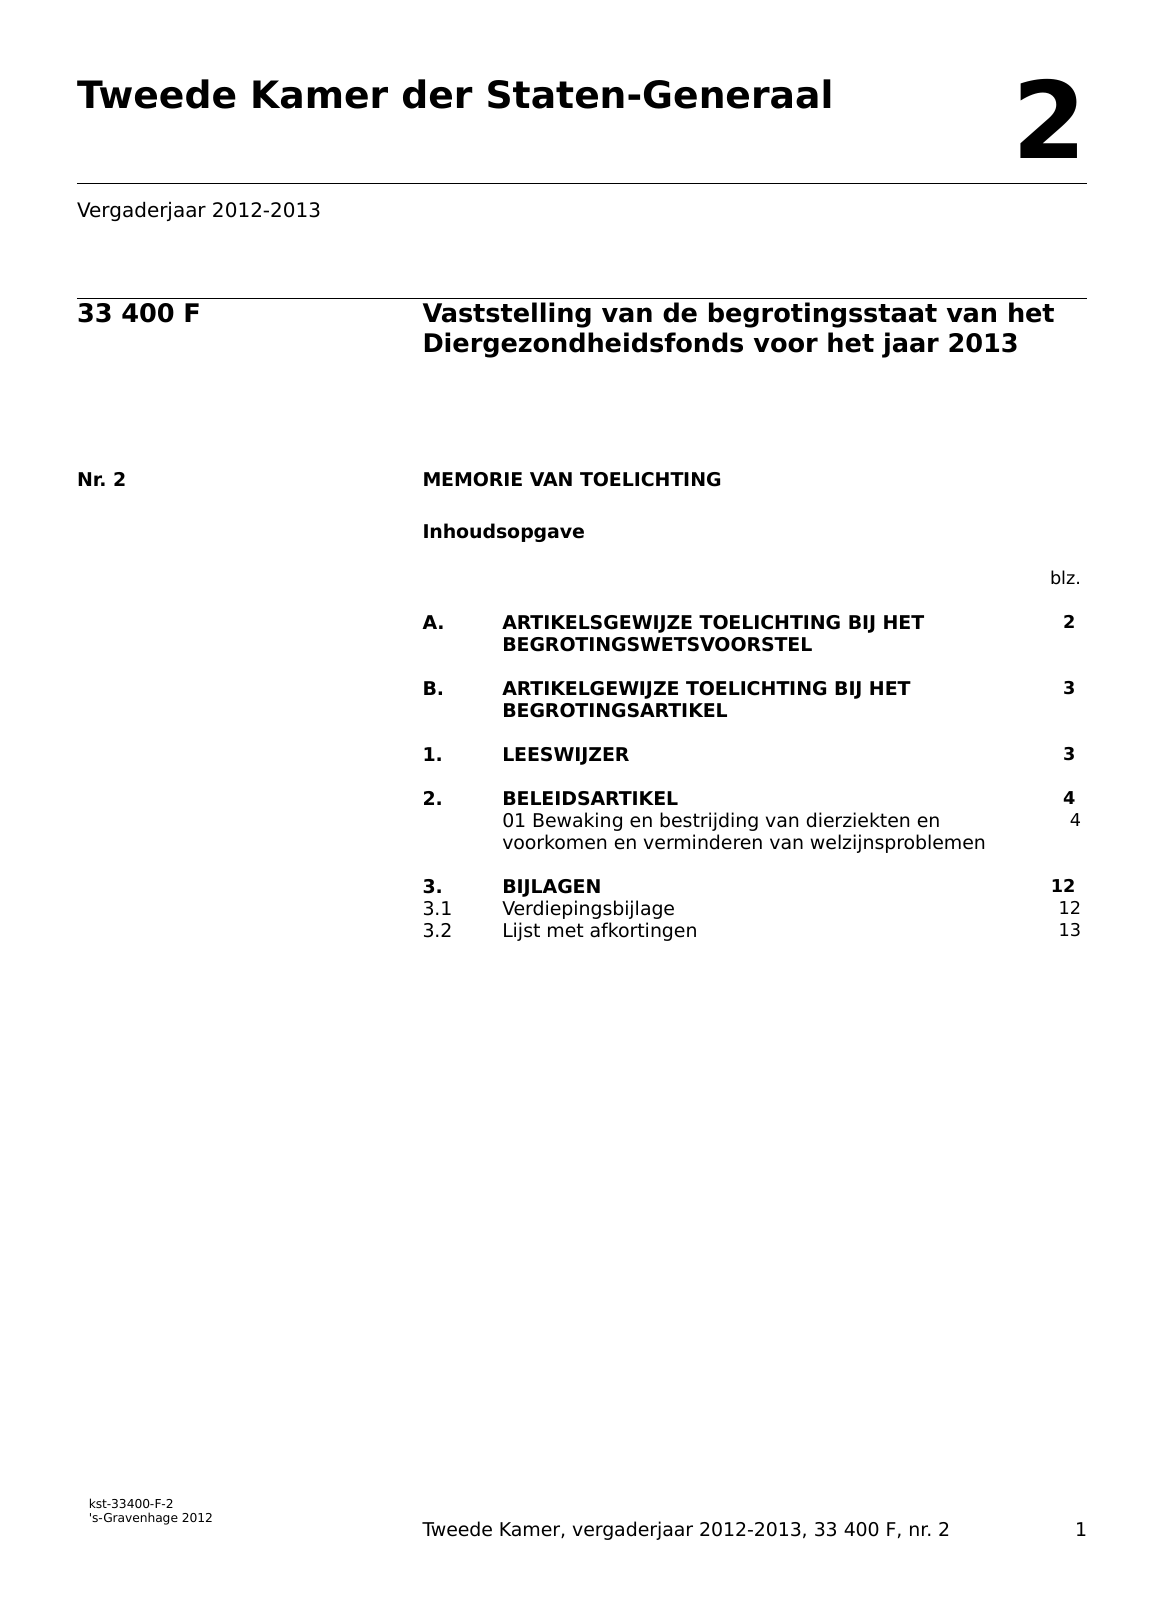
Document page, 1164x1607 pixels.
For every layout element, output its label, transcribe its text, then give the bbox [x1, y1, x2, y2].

table_cell [1028, 590, 1087, 612]
table_cell Verdiepingsbijlage [496, 898, 1028, 920]
table_cell 3.2 [422, 920, 496, 942]
table_cell 12 [1028, 876, 1087, 898]
table_cell 3. [422, 876, 496, 898]
table_header [422, 568, 496, 590]
table_cell [1028, 766, 1087, 788]
table_cell [422, 590, 496, 612]
table_cell ARTIKELGEWIJZE TOELICHTING BIJ HET BEGROTINGSARTIKEL [496, 678, 1028, 722]
table_cell 3.1 [422, 898, 496, 920]
table_cell 2. [422, 788, 496, 810]
table_cell [422, 854, 496, 876]
table_cell B. [422, 678, 496, 722]
table_cell Vergaderjaar 2012-2013 [77, 184, 1087, 298]
table_cell 2 [1028, 612, 1087, 656]
table_cell [496, 722, 1028, 744]
table_cell LEESWIJZER [496, 744, 1028, 766]
table_cell [422, 766, 496, 788]
table_cell [422, 656, 496, 678]
table_cell [422, 810, 496, 854]
text 's-Gravenhage 2012 [88, 1511, 323, 1525]
table_cell [496, 854, 1028, 876]
table_cell BELEIDSARTIKEL [496, 788, 1028, 810]
table_header 2 [886, 59, 1087, 183]
table_cell 13 [1028, 920, 1087, 942]
table_cell 3 [1028, 678, 1087, 722]
text kst-33400-F-2 [88, 1497, 323, 1511]
table_cell 12 [1028, 898, 1087, 920]
table_cell [496, 766, 1028, 788]
table_cell [1028, 722, 1087, 744]
table_cell 01 Bewaking en bestrijding van dierziekten en voorkomen en verminderen van welzijnsproblemen [496, 810, 1028, 854]
table_cell 1. [422, 744, 496, 766]
subtitle Nr. 2 MEMORIE VAN TOELICHTING [77, 469, 1087, 491]
table_cell A. [422, 612, 496, 656]
table_header Tweede Kamer der Staten-Generaal [77, 59, 886, 183]
table_cell BIJLAGEN [496, 876, 1028, 898]
table_header blz. [1028, 568, 1087, 590]
table_cell [496, 656, 1028, 678]
table_cell 4 [1028, 810, 1087, 854]
subtitle 33 400 F Vaststelling van de begrotingsstaat van het Diergezondheidsfonds voor het jaar 2013 [77, 299, 1087, 358]
table_cell Lijst met afkortingen [496, 920, 1028, 942]
table_cell [422, 722, 496, 744]
table_cell ARTIKELSGEWIJZE TOELICHTING BIJ HET BEGROTINGSWETSVOORSTEL [496, 612, 1028, 656]
table_cell [1028, 854, 1087, 876]
table_cell 3 [1028, 744, 1087, 766]
table_cell 4 [1028, 788, 1087, 810]
table_header [496, 568, 1028, 590]
subtitle Inhoudsopgave [422, 521, 1087, 543]
table_cell [1028, 656, 1087, 678]
table_cell [496, 590, 1028, 612]
